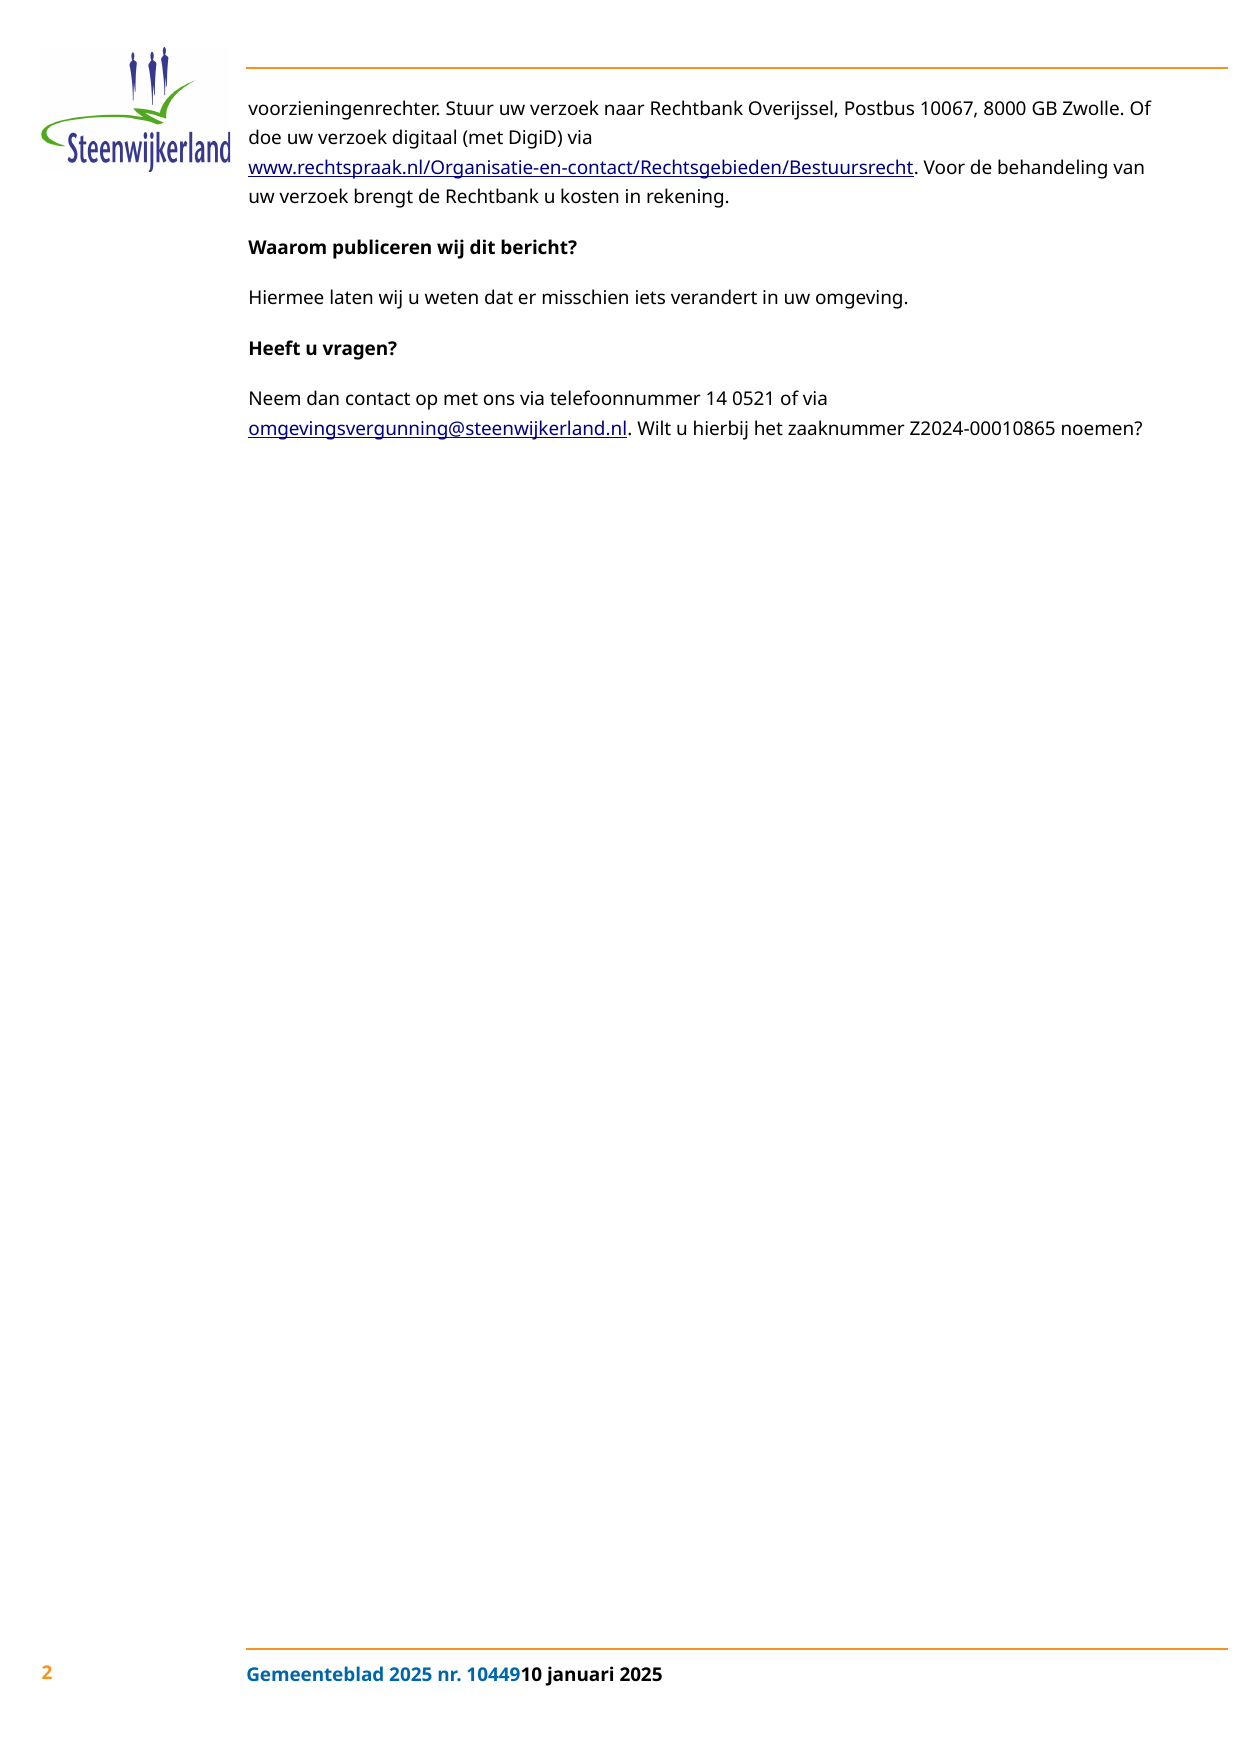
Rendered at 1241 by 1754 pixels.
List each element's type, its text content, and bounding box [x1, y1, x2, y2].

text voorzieningenrechter. Stuur uw verzoek naar Rechtbank Overijssel, Postbus 10067, 8000 GB Zwolle. Of doe uw verzoek digitaal (met DigiD) via www.rechtspraak.nl/Organisatie-en-contact/Rechtsgebieden/Bestuursrecht. Voor de behandeling van uw verzoek brengt de Rechtbank u kosten in rekening. [248, 95, 1152, 209]
text Hiermee laten wij u weten dat er misschien iets verandert in uw omgeving. [248, 284, 1152, 310]
picture [41, 47, 231, 172]
text Waarom publiceren wij dit bericht? [248, 234, 1152, 260]
text Heeft u vragen? [248, 335, 1152, 361]
text Neem dan contact op met ons via telefoonnummer 14 0521 of via omgevingsvergunning@steenwijkerland.nl. Wilt u hierbij het zaaknummer Z2024-00010865 noemen? [248, 385, 1152, 441]
